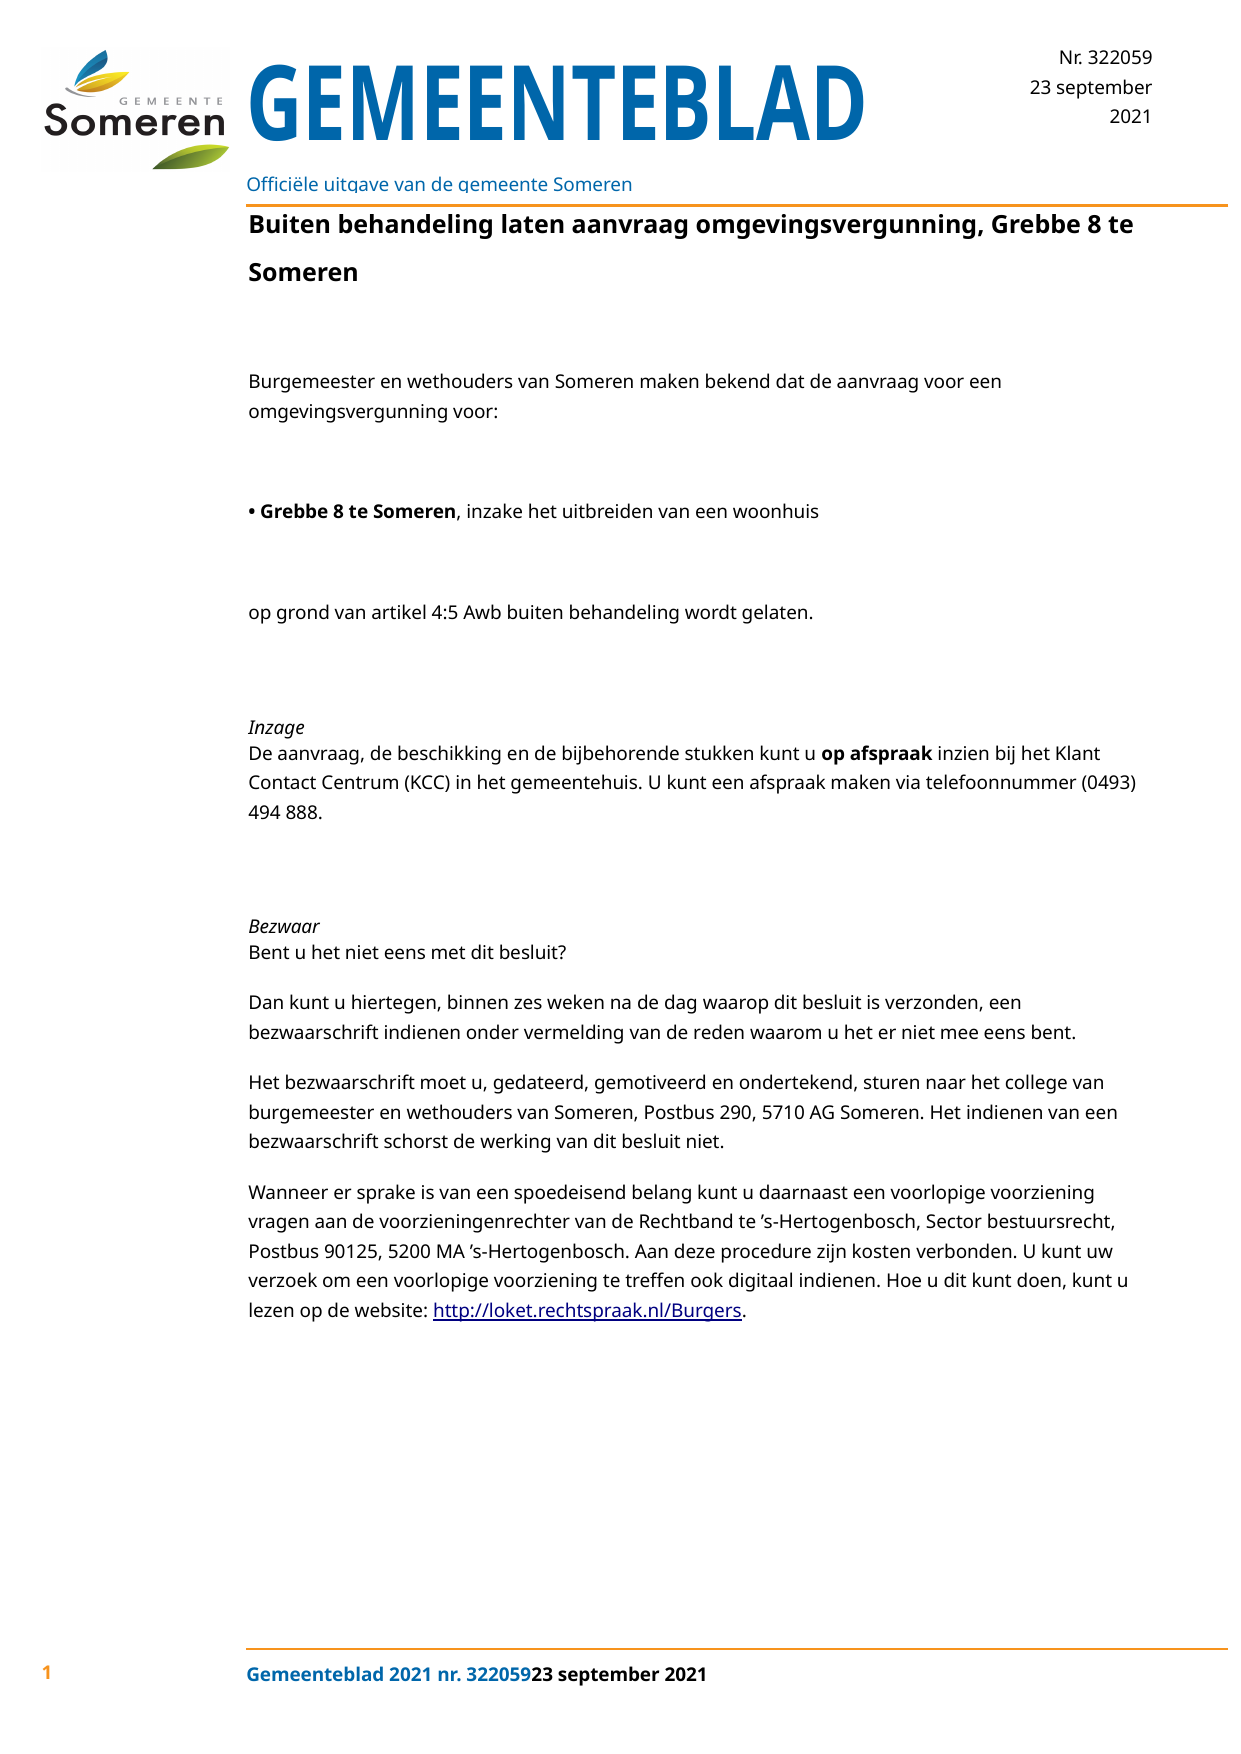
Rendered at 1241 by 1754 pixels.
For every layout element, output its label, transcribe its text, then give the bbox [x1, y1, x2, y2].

text Burgemeester en wethouders van Someren maken bekend dat de aanvraag voor een omgevingsvergunning voor: [248, 368, 1152, 424]
text Bezwaar [248, 913, 1152, 939]
text • Grebbe 8 te Someren, inzake het uitbreiden van een woonhuis [248, 499, 1152, 524]
text De aanvraag, de beschikking en de bijbehorende stukken kunt u op afspraak inzien bij het Klant Contact Centrum (KCC) in het gemeentehuis. U kunt een afspraak maken via telefoonnummer (0493) 494 888. [248, 740, 1152, 824]
text Dan kunt u hiertegen, binnen zes weken na de dag waarop dit besluit is verzonden, een bezwaarschrift indienen onder vermelding van de reden waarom u het er niet mee eens bent. [248, 989, 1152, 1045]
picture [41, 47, 231, 172]
text Inzage [248, 714, 1152, 740]
text Bent u het niet eens met dit besluit? [248, 939, 1152, 965]
text op grond van artikel 4:5 Awb buiten behandeling wordt gelaten. [248, 599, 1152, 625]
text Buiten behandeling laten aanvraag omgevingsvergunning, Grebbe 8 te Someren [248, 207, 1152, 288]
text Het bezwaarschrift moet u, gedateerd, gemotiveerd en ondertekend, sturen naar het college van burgemeester en wethouders van Someren, Postbus 290, 5710 AG Someren. Het indienen van een bezwaarschrift schorst de werking van dit besluit niet. [248, 1069, 1152, 1154]
text Wanneer er sprake is van een spoedeisend belang kunt u daarnaast een voorlopige voorziening vragen aan de voorzieningenrechter van de Rechtband te ’s-Hertogenbosch, Sector bestuursrecht, Postbus 90125, 5200 MA ’s-Hertogenbosch. Aan deze procedure zijn kosten verbonden. U kunt uw verzoek om een voorlopige voorziening te treffen ook digitaal indienen. Hoe u dit kunt doen, kunt u lezen op de website: http://loket.rechtspraak.nl/Burgers. [248, 1179, 1152, 1323]
